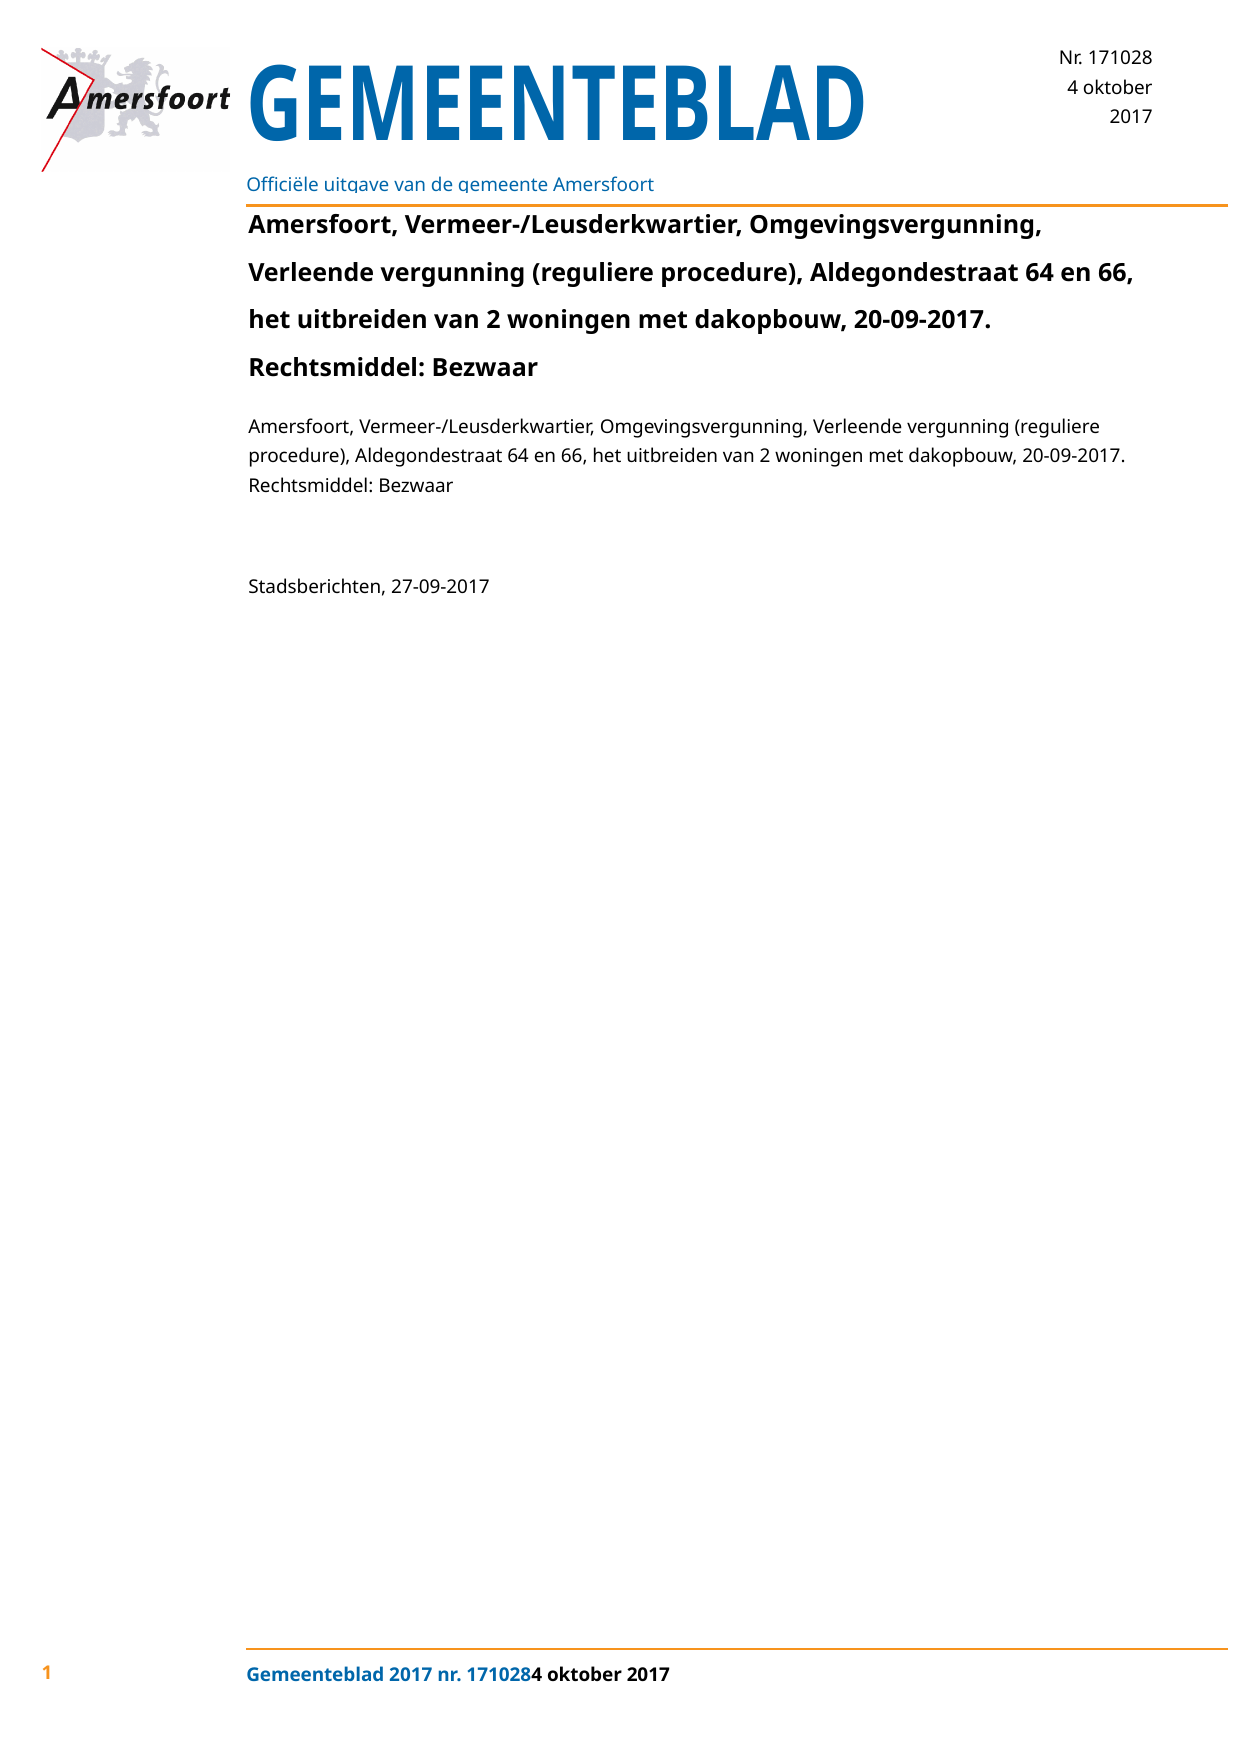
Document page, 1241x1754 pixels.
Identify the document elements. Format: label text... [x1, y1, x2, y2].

text Amersfoort, Vermeer-/Leusderkwartier, Omgevingsvergunning, Verleende vergunning (reguliere procedure), Aldegondestraat 64 en 66, het uitbreiden van 2 woningen met dakopbouw, 20-09-2017. Rechtsmiddel: Bezwaar [248, 207, 1152, 384]
picture [41, 47, 231, 172]
text Stadsberichten, 27-09-2017 [248, 573, 1152, 599]
text Amersfoort, Vermeer-/Leusderkwartier, Omgevingsvergunning, Verleende vergunning (reguliere procedure), Aldegondestraat 64 en 66, het uitbreiden van 2 woningen met dakopbouw, 20-09-2017. Rechtsmiddel: Bezwaar [248, 413, 1152, 498]
